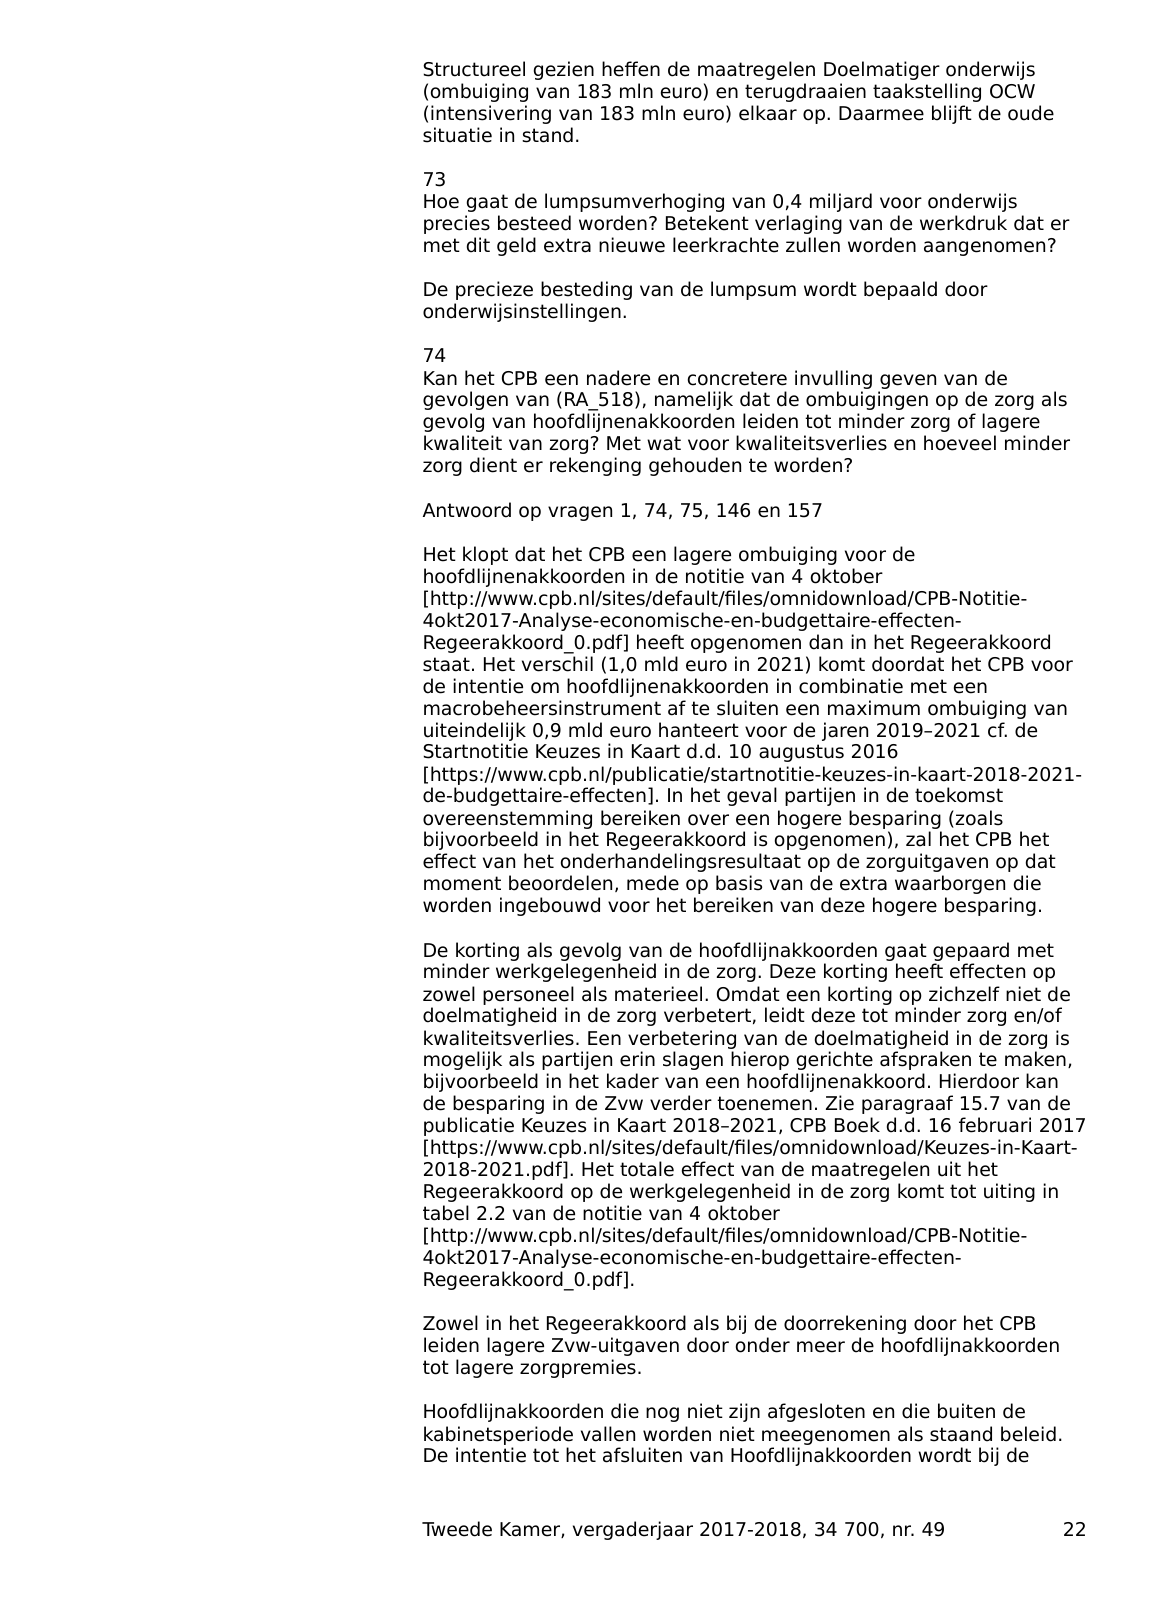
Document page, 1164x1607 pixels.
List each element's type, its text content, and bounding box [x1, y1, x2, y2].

text Kan het CPB een nadere en concretere invulling geven van de gevolgen van (RA_518), namelijk dat de ombuigingen op de zorg als gevolg van hoofdlijnenakkoorden leiden tot minder zorg of lagere kwaliteit van zorg? Met wat voor kwaliteitsverlies en hoeveel minder zorg dient er rekenging gehouden te worden? [422, 367, 1087, 477]
text Het klopt dat het CPB een lagere ombuiging voor de hoofdlijnenakkoorden in de notitie van 4 oktober [http://www.cpb.nl/sites/default/files/omnidownload/CPB-Notitie-4okt2017-Analyse-economische-en-budgettaire-effecten-Regeerakkoord_0.pdf] heeft opgenomen dan in het Regeerakkoord staat. Het verschil (1,0 mld euro in 2021) komt doordat het CPB voor de intentie om hoofdlijnenakkoorden in combinatie met een macrobeheersinstrument af te sluiten een maximum ombuiging van uiteindelijk 0,9 mld euro hanteert voor de jaren 2019–2021 cf. de Startnotitie Keuzes in Kaart d.d. 10 augustus 2016 [https://www.cpb.nl/publicatie/startnotitie-keuzes-in-kaart-2018-2021-de-budgettaire-effecten]. In het geval partijen in de toekomst overeenstemming bereiken over een hogere besparing (zoals bijvoorbeeld in het Regeerakkoord is opgenomen), zal het CPB het effect van het onderhandelingsresultaat op de zorguitgaven op dat moment beoordelen, mede op basis van de extra waarborgen die worden ingebouwd voor het bereiken van deze hogere besparing. [422, 544, 1087, 917]
text 73 [422, 169, 1087, 191]
text De precieze besteding van de lumpsum wordt bepaald door onderwijsinstellingen. [422, 279, 1087, 323]
text Antwoord op vragen 1, 74, 75, 146 en 157 [422, 499, 1087, 521]
text 74 [422, 345, 1087, 367]
text Structureel gezien heffen de maatregelen Doelmatiger onderwijs (ombuiging van 183 mln euro) en terugdraaien taakstelling OCW (intensivering van 183 mln euro) elkaar op. Daarmee blijft de oude situatie in stand. [422, 59, 1087, 147]
text Hoe gaat de lumpsumverhoging van 0,4 miljard voor onderwijs precies besteed worden? Betekent verlaging van de werkdruk dat er met dit geld extra nieuwe leerkrachte zullen worden aangenomen? [422, 191, 1087, 257]
text Zowel in het Regeerakkoord als bij de doorrekening door het CPB leiden lagere Zvw-uitgaven door onder meer de hoofdlijnakkoorden tot lagere zorgpremies. [422, 1313, 1087, 1379]
text De korting als gevolg van de hoofdlijnakkoorden gaat gepaard met minder werkgelegenheid in de zorg. Deze korting heeft effecten op zowel personeel als materieel. Omdat een korting op zichzelf niet de doelmatigheid in de zorg verbetert, leidt deze tot minder zorg en/of kwaliteitsverlies. Een verbetering van de doelmatigheid in de zorg is mogelijk als partijen erin slagen hierop gerichte afspraken te maken, bijvoorbeeld in het kader van een hoofdlijnenakkoord. Hierdoor kan de besparing in de Zvw verder toenemen. Zie paragraaf 15.7 van de publicatie Keuzes in Kaart 2018–2021, CPB Boek d.d. 16 februari 2017 [https://www.cpb.nl/sites/default/files/omnidownload/Keuzes-in-Kaart-2018-2021.pdf]. Het totale effect van de maatregelen uit het Regeerakkoord op de werkgelegenheid in de zorg komt tot uiting in tabel 2.2 van de notitie van 4 oktober [http://www.cpb.nl/sites/default/files/omnidownload/CPB-Notitie-4okt2017-Analyse-economische-en-budgettaire-effecten-Regeerakkoord_0.pdf]. [422, 939, 1087, 1291]
text Hoofdlijnakkoorden die nog niet zijn afgesloten en die buiten de kabinetsperiode vallen worden niet meegenomen als staand beleid. De intentie tot het afsluiten van Hoofdlijnakkoorden wordt bij de [422, 1401, 1087, 1467]
